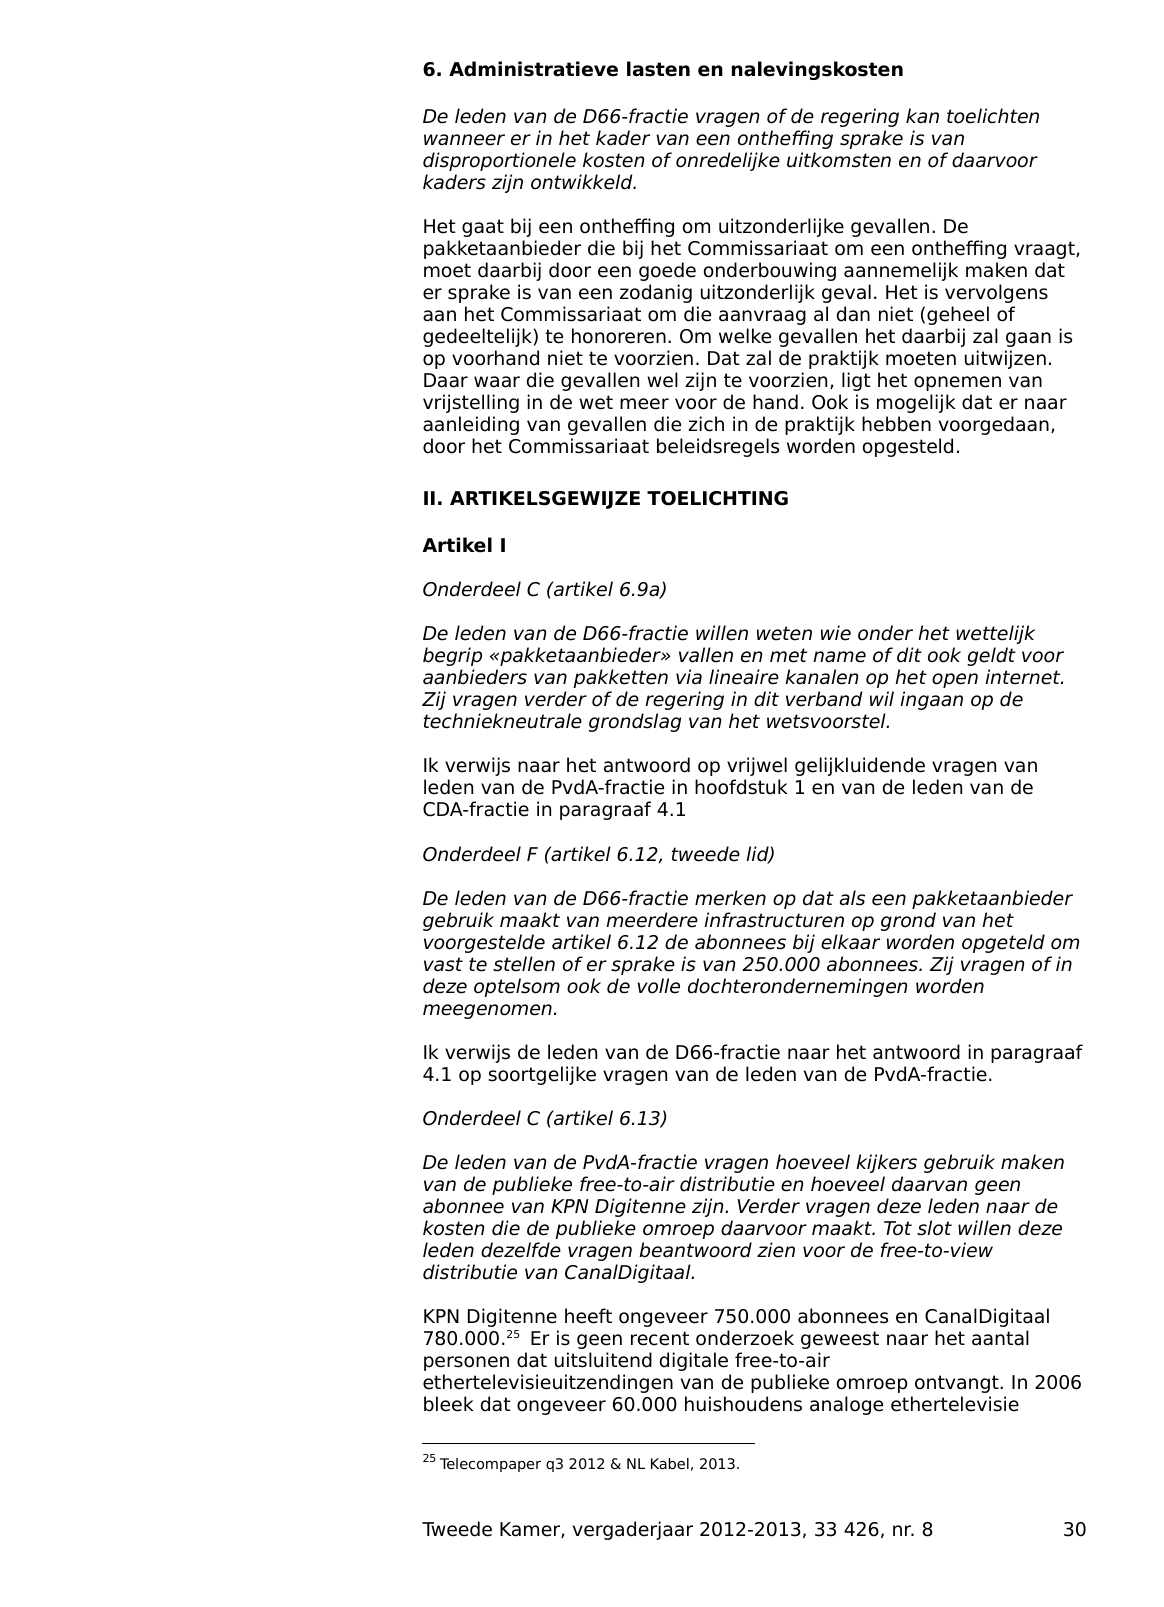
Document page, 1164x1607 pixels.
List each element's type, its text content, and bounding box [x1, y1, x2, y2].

subtitle II. ARTIKELSGEWIJZE TOELICHTING [422, 488, 1087, 510]
text Telecompaper q3 2012 & NL Kabel, 2013. [422, 1452, 1087, 1474]
subtitle Onderdeel F (artikel 6.12, tweede lid) [422, 843, 1087, 865]
text De leden van de D66-fractie vragen of de regering kan toelichten wanneer er in het kader van een ontheffing sprake is van disproportionele kosten of onredelijke uitkomsten en of daarvoor kaders zijn ontwikkeld. [422, 106, 1087, 194]
text Ik verwijs de leden van de D66-fractie naar het antwoord in paragraaf 4.1 op soortgelijke vragen van de leden van de PvdA-fractie. [422, 1042, 1087, 1086]
text De leden van de PvdA-fractie vragen hoeveel kijkers gebruik maken van de publieke free-to-air distributie en hoeveel daarvan geen abonnee van KPN Digitenne zijn. Verder vragen deze leden naar de kosten die de publieke omroep daarvoor maakt. Tot slot willen deze leden dezelfde vragen beantwoord zien voor de free-to-view distributie van CanalDigitaal. [422, 1152, 1087, 1284]
text Het gaat bij een ontheffing om uitzonderlijke gevallen. De pakketaanbieder die bij het Commissariaat om een ontheffing vraagt, moet daarbij door een goede onderbouwing aannemelijk maken dat er sprake is van een zodanig uitzonderlijk geval. Het is vervolgens aan het Commissariaat om die aanvraag al dan niet (geheel of gedeeltelijk) te honoreren. Om welke gevallen het daarbij zal gaan is op voorhand niet te voorzien. Dat zal de praktijk moeten uitwijzen. Daar waar die gevallen wel zijn te voorzien, ligt het opnemen van vrijstelling in de wet meer voor de hand. Ook is mogelijk dat er naar aanleiding van gevallen die zich in de praktijk hebben voorgedaan, door het Commissariaat beleidsregels worden opgesteld. [422, 216, 1087, 458]
text De leden van de D66-fractie willen weten wie onder het wettelijk begrip «pakketaanbieder» vallen en met name of dit ook geldt voor aanbieders van pakketten via lineaire kanalen op het open internet. Zij vragen verder of de regering in dit verband wil ingaan op de techniekneutrale grondslag van het wetsvoorstel. [422, 623, 1087, 733]
text KPN Digitenne heeft ongeveer 750.000 abonnees en CanalDigitaal 780.000. Er is geen recent onderzoek geweest naar het aantal personen dat uitsluitend digitale free-to-air ethertelevisieuitzendingen van de publieke omroep ontvangt. In 2006 bleek dat ongeveer 60.000 huishoudens analoge ethertelevisie [422, 1306, 1087, 1416]
text Ik verwijs naar het antwoord op vrijwel gelijkluidende vragen van leden van de PvdA-fractie in hoofdstuk 1 en van de leden van de CDA-fractie in paragraaf 4.1 [422, 755, 1087, 821]
subtitle Artikel I [422, 535, 1087, 557]
subtitle Onderdeel C (artikel 6.13) [422, 1108, 1087, 1130]
subtitle Onderdeel C (artikel 6.9a) [422, 579, 1087, 601]
text De leden van de D66-fractie merken op dat als een pakketaanbieder gebruik maakt van meerdere infrastructuren op grond van het voorgestelde artikel 6.12 de abonnees bij elkaar worden opgeteld om vast te stellen of er sprake is van 250.000 abonnees. Zij vragen of in deze optelsom ook de volle dochterondernemingen worden meegenomen. [422, 888, 1087, 1019]
subtitle 6. Administratieve lasten en nalevingskosten [422, 59, 1087, 81]
